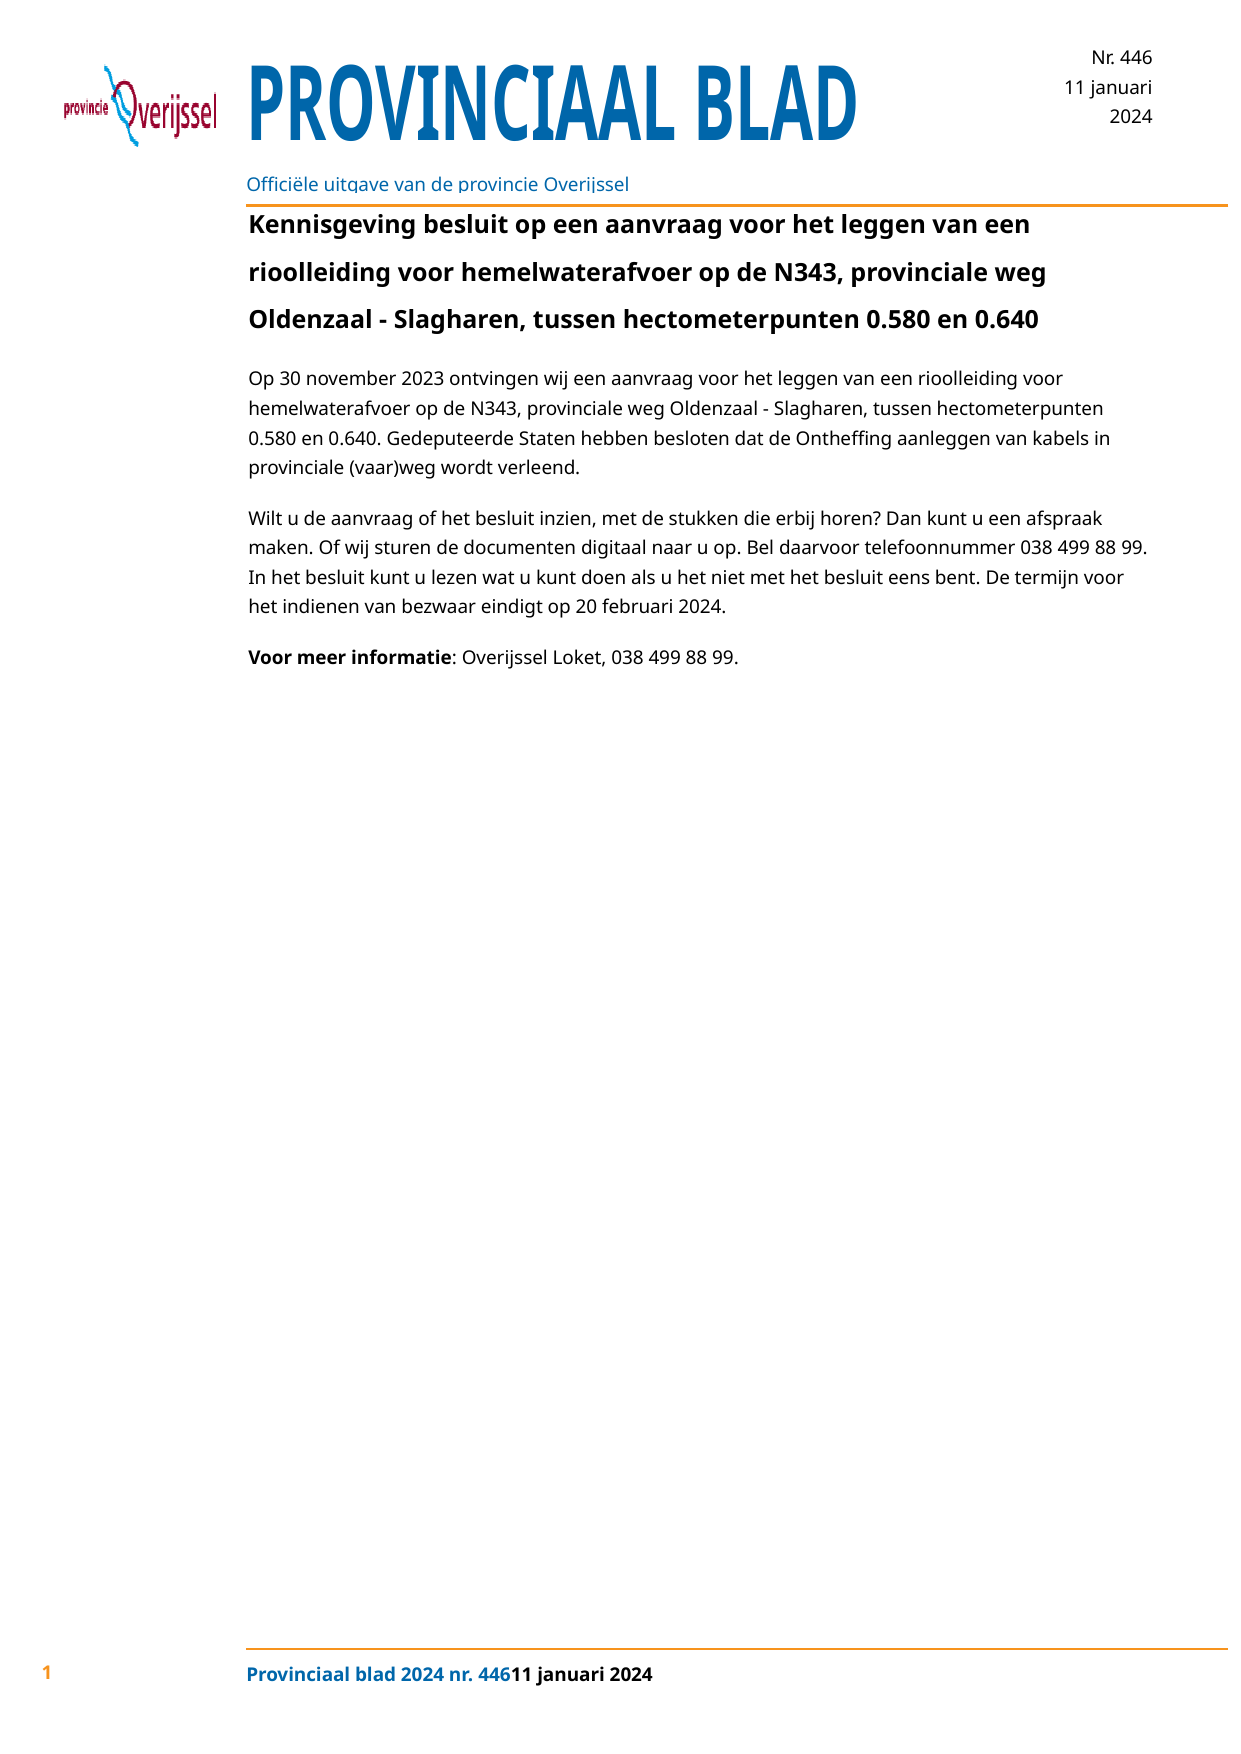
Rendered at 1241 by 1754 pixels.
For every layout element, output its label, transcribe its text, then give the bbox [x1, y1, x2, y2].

picture [41, 47, 231, 172]
text Voor meer informatie: Overijssel Loket, 038 499 88 99. [248, 644, 1152, 669]
text Wilt u de aanvraag of het besluit inzien, met de stukken die erbij horen? Dan kunt u een afspraak maken. Of wij sturen de documenten digitaal naar u op. Bel daarvoor telefoonnummer 038 499 88 99. In het besluit kunt u lezen wat u kunt doen als u het niet met het besluit eens bent. De termijn voor het indienen van bezwaar eindigt op 20 februari 2024. [248, 505, 1152, 619]
text Kennisgeving besluit op een aanvraag voor het leggen van een rioolleiding voor hemelwaterafvoer op de N343, provinciale weg Oldenzaal - Slagharen, tussen hectometerpunten 0.580 en 0.640 [248, 207, 1152, 336]
text Op 30 november 2023 ontvingen wij een aanvraag voor het leggen van een rioolleiding voor hemelwaterafvoer op de N343, provinciale weg Oldenzaal - Slagharen, tussen hectometerpunten 0.580 en 0.640. Gedeputeerde Staten hebben besloten dat de Ontheffing aanleggen van kabels in provinciale (vaar)weg wordt verleend. [248, 366, 1152, 480]
